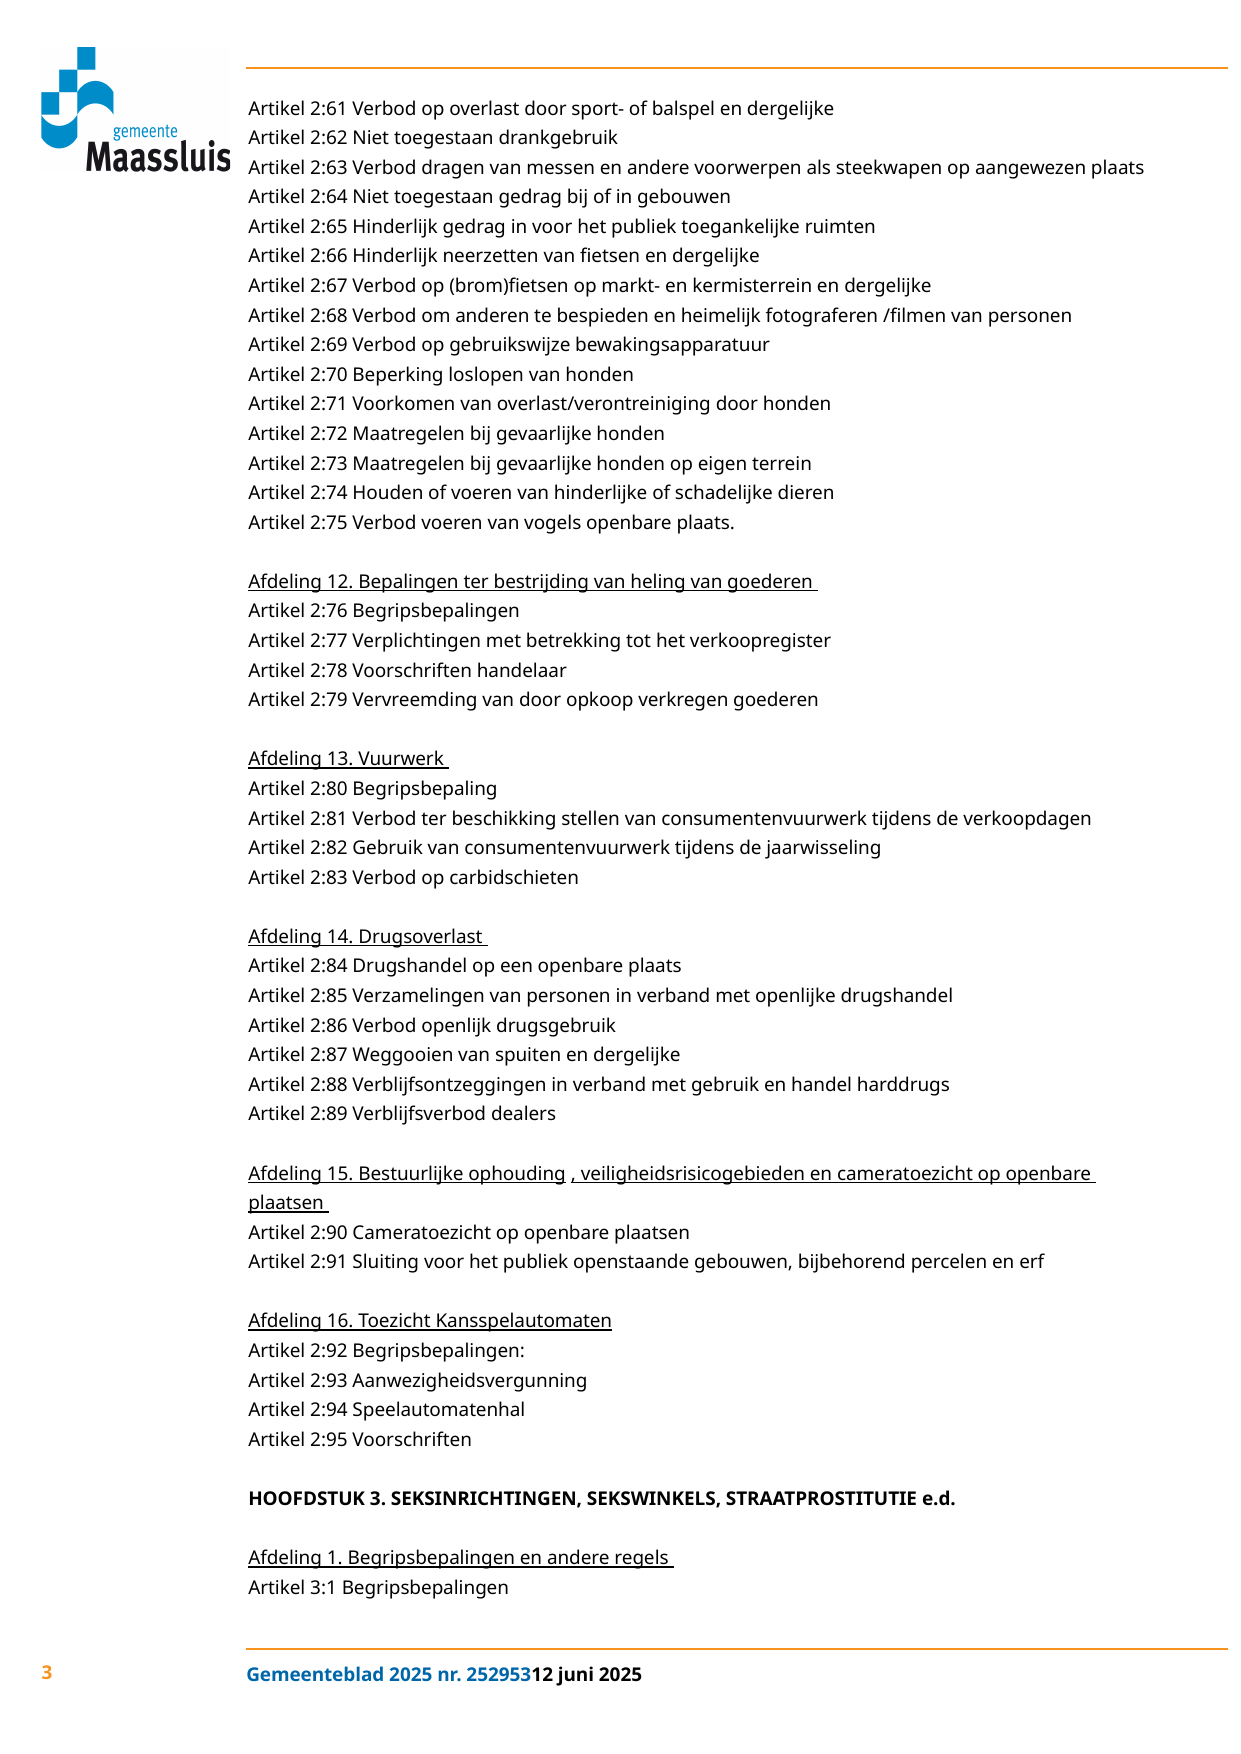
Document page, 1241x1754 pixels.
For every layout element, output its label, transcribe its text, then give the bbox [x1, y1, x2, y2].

text Afdeling 1. Begripsbepalingen en andere regels [248, 1544, 1152, 1570]
text Artikel 2:88 Verblijfsontzeggingen in verband met gebruik en handel harddrugs [248, 1071, 1152, 1097]
text Artikel 2:85 Verzamelingen van personen in verband met openlijke drugshandel [248, 982, 1152, 1008]
text Artikel 2:93 Aanwezigheidsvergunning [248, 1367, 1152, 1393]
text Artikel 2:81 Verbod ter beschikking stellen van consumentenvuurwerk tijdens de verkoopdagen [248, 805, 1152, 831]
text Artikel 2:74 Houden of voeren van hinderlijke of schadelijke dieren [248, 479, 1152, 505]
text Afdeling 13. Vuurwerk [248, 746, 1152, 771]
text Artikel 2:71 Voorkomen van overlast/verontreiniging door honden [248, 391, 1152, 416]
text Artikel 2:64 Niet toegestaan gedrag bij of in gebouwen [248, 183, 1152, 209]
text Afdeling 16. Toezicht Kansspelautomaten [248, 1308, 1152, 1333]
text Artikel 2:84 Drugshandel op een openbare plaats [248, 953, 1152, 978]
text Artikel 2:95 Voorschriften [248, 1426, 1152, 1452]
text Artikel 2:94 Speelautomatenhal [248, 1396, 1152, 1422]
text Artikel 2:90 Cameratoezicht op openbare plaatsen [248, 1219, 1152, 1245]
text Artikel 3:1 Begripsbepalingen [248, 1574, 1152, 1600]
text Artikel 2:87 Weggooien van spuiten en dergelijke [248, 1041, 1152, 1067]
text Artikel 2:76 Begripsbepalingen [248, 598, 1152, 623]
text Artikel 2:62 Niet toegestaan drankgebruik [248, 124, 1152, 150]
text Afdeling 14. Drugsoverlast [248, 923, 1152, 949]
text Artikel 2:69 Verbod op gebruikswijze bewakingsapparatuur [248, 331, 1152, 357]
text Artikel 2:61 Verbod op overlast door sport- of balspel en dergelijke [248, 95, 1152, 121]
text Artikel 2:68 Verbod om anderen te bespieden en heimelijk fotograferen /filmen van personen [248, 302, 1152, 328]
text Artikel 2:91 Sluiting voor het publiek openstaande gebouwen, bijbehorend percelen en erf [248, 1248, 1152, 1274]
text Afdeling 15. Bestuurlijke ophouding , veiligheidsrisicogebieden en cameratoezicht op openbare plaatsen [248, 1160, 1152, 1215]
picture [41, 47, 77, 92]
text Artikel 2:83 Verbod op carbidschieten [248, 864, 1152, 890]
text Artikel 2:80 Begripsbepaling [248, 775, 1152, 801]
text Artikel 2:67 Verbod op (brom)fietsen op markt- en kermisterrein en dergelijke [248, 272, 1152, 298]
text Artikel 2:78 Voorschriften handelaar [248, 657, 1152, 683]
text Artikel 2:77 Verplichtingen met betrekking tot het verkoopregister [248, 627, 1152, 653]
text Artikel 2:63 Verbod dragen van messen en andere voorwerpen als steekwapen op aangewezen plaats [248, 154, 1152, 180]
text Artikel 2:75 Verbod voeren van vogels openbare plaats. [248, 509, 1152, 535]
text Artikel 2:92 Begripsbepalingen: [248, 1337, 1152, 1363]
text Artikel 2:89 Verblijfsverbod dealers [248, 1101, 1152, 1126]
text HOOFDSTUK 3. SEKSINRICHTINGEN, SEKSWINKELS, STRAATPROSTITUTIE e.d. [248, 1485, 1152, 1511]
text Artikel 2:86 Verbod openlijk drugsgebruik [248, 1012, 1152, 1038]
text Artikel 2:79 Vervreemding van door opkoop verkregen goederen [248, 686, 1152, 712]
picture [41, 47, 231, 172]
text Artikel 2:70 Beperking loslopen van honden [248, 361, 1152, 387]
text Artikel 2:66 Hinderlijk neerzetten van fietsen en dergelijke [248, 243, 1152, 268]
text Artikel 2:82 Gebruik van consumentenvuurwerk tijdens de jaarwisseling [248, 834, 1152, 860]
text Artikel 2:72 Maatregelen bij gevaarlijke honden [248, 420, 1152, 446]
text Afdeling 12. Bepalingen ter bestrijding van heling van goederen [248, 568, 1152, 594]
text Artikel 2:65 Hinderlijk gedrag in voor het publiek toegankelijke ruimten [248, 213, 1152, 239]
text Artikel 2:73 Maatregelen bij gevaarlijke honden op eigen terrein [248, 450, 1152, 476]
